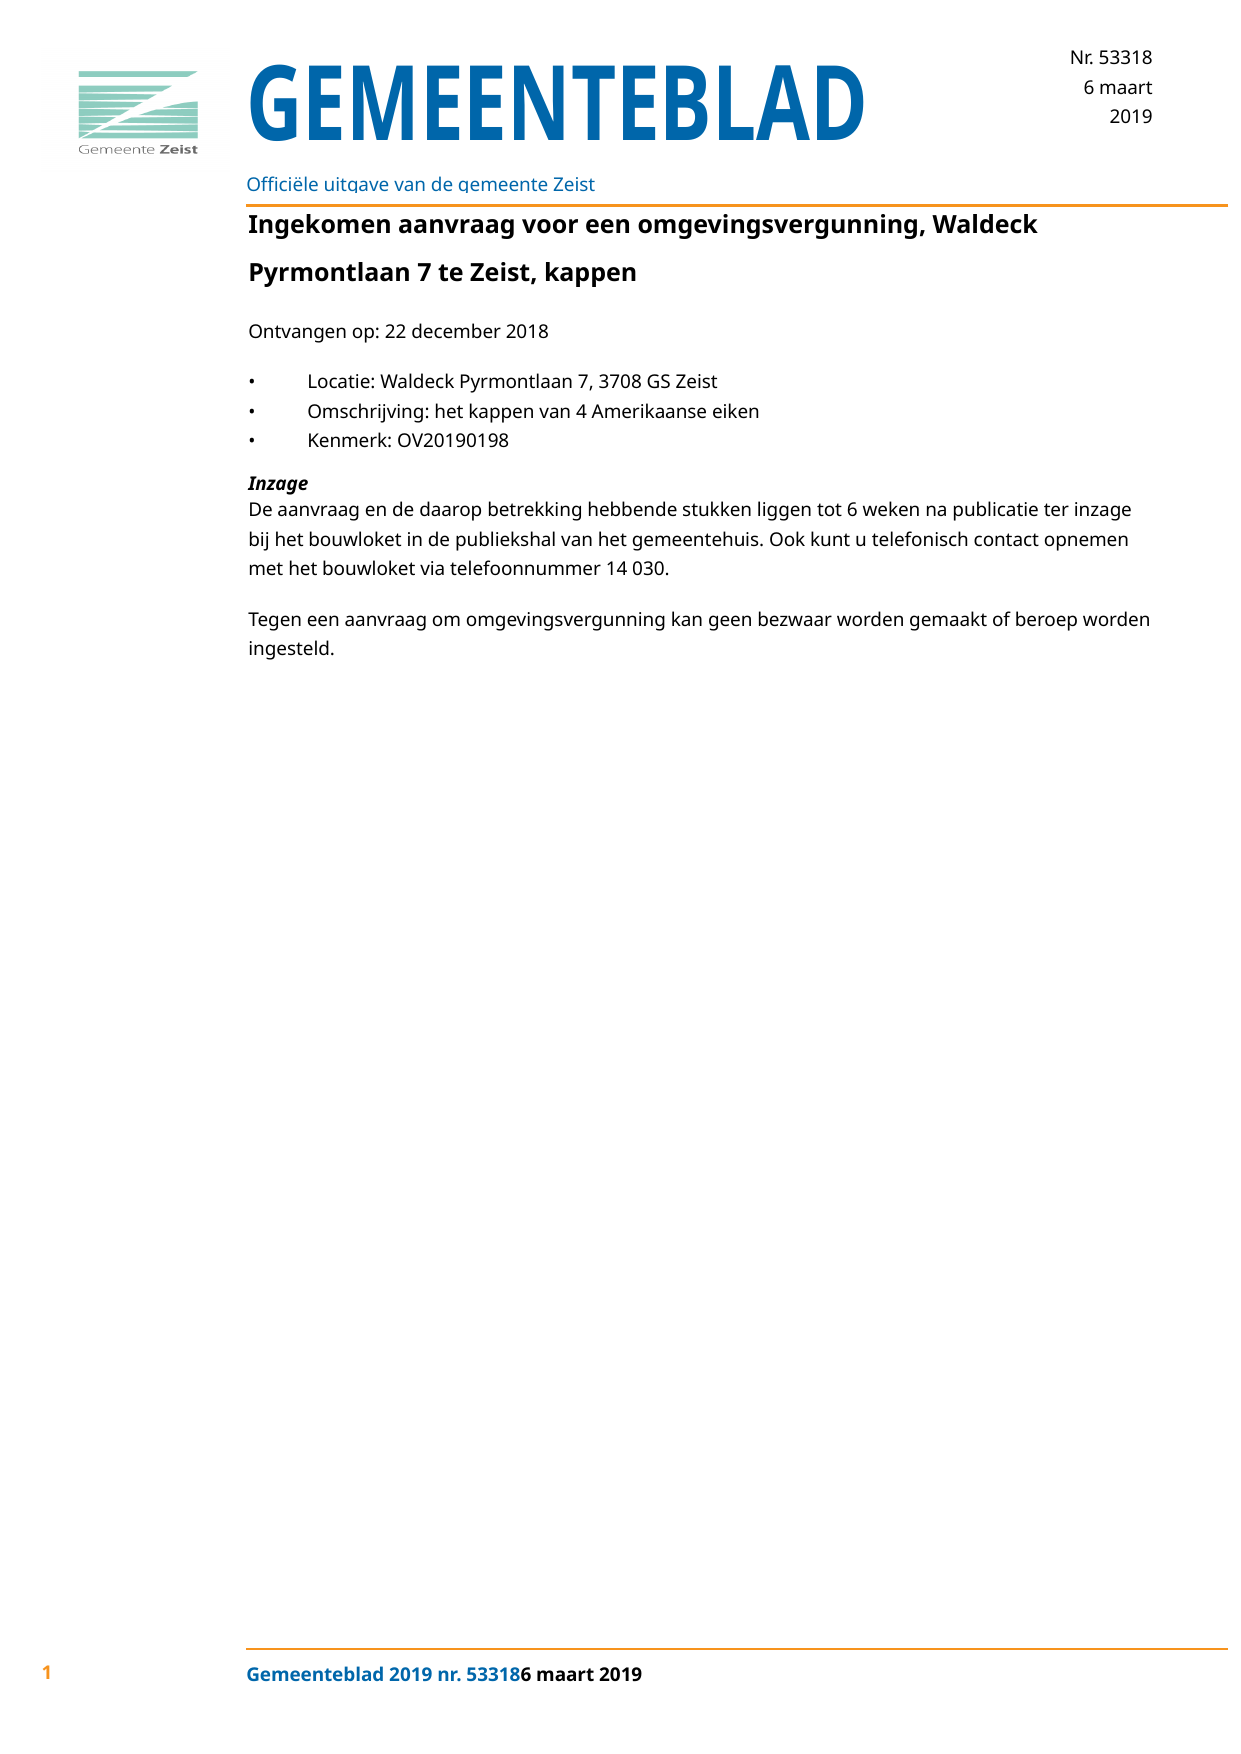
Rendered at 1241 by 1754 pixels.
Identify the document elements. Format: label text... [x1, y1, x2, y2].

list Kenmerk: OV20190198 [248, 427, 1152, 453]
text Tegen een aanvraag om omgevingsvergunning kan geen bezwaar worden gemaakt of beroep worden ingesteld. [248, 606, 1152, 661]
picture [41, 47, 231, 172]
list Locatie: Waldeck Pyrmontlaan 7, 3708 GS Zeist [248, 368, 1152, 394]
text Ingekomen aanvraag voor een omgevingsvergunning, Waldeck Pyrmontlaan 7 te Zeist, kappen [248, 207, 1152, 288]
text Inzage [248, 471, 1152, 496]
text De aanvraag en de daarop betrekking hebbende stukken liggen tot 6 weken na publicatie ter inzage bij het bouwloket in de publiekshal van het gemeentehuis. Ook kunt u telefonisch contact opnemen met het bouwloket via telefoonnummer 14 030. [248, 496, 1152, 581]
text Ontvangen op: 22 december 2018 [248, 318, 1152, 344]
list Omschrijving: het kappen van 4 Amerikaanse eiken [248, 398, 1152, 424]
